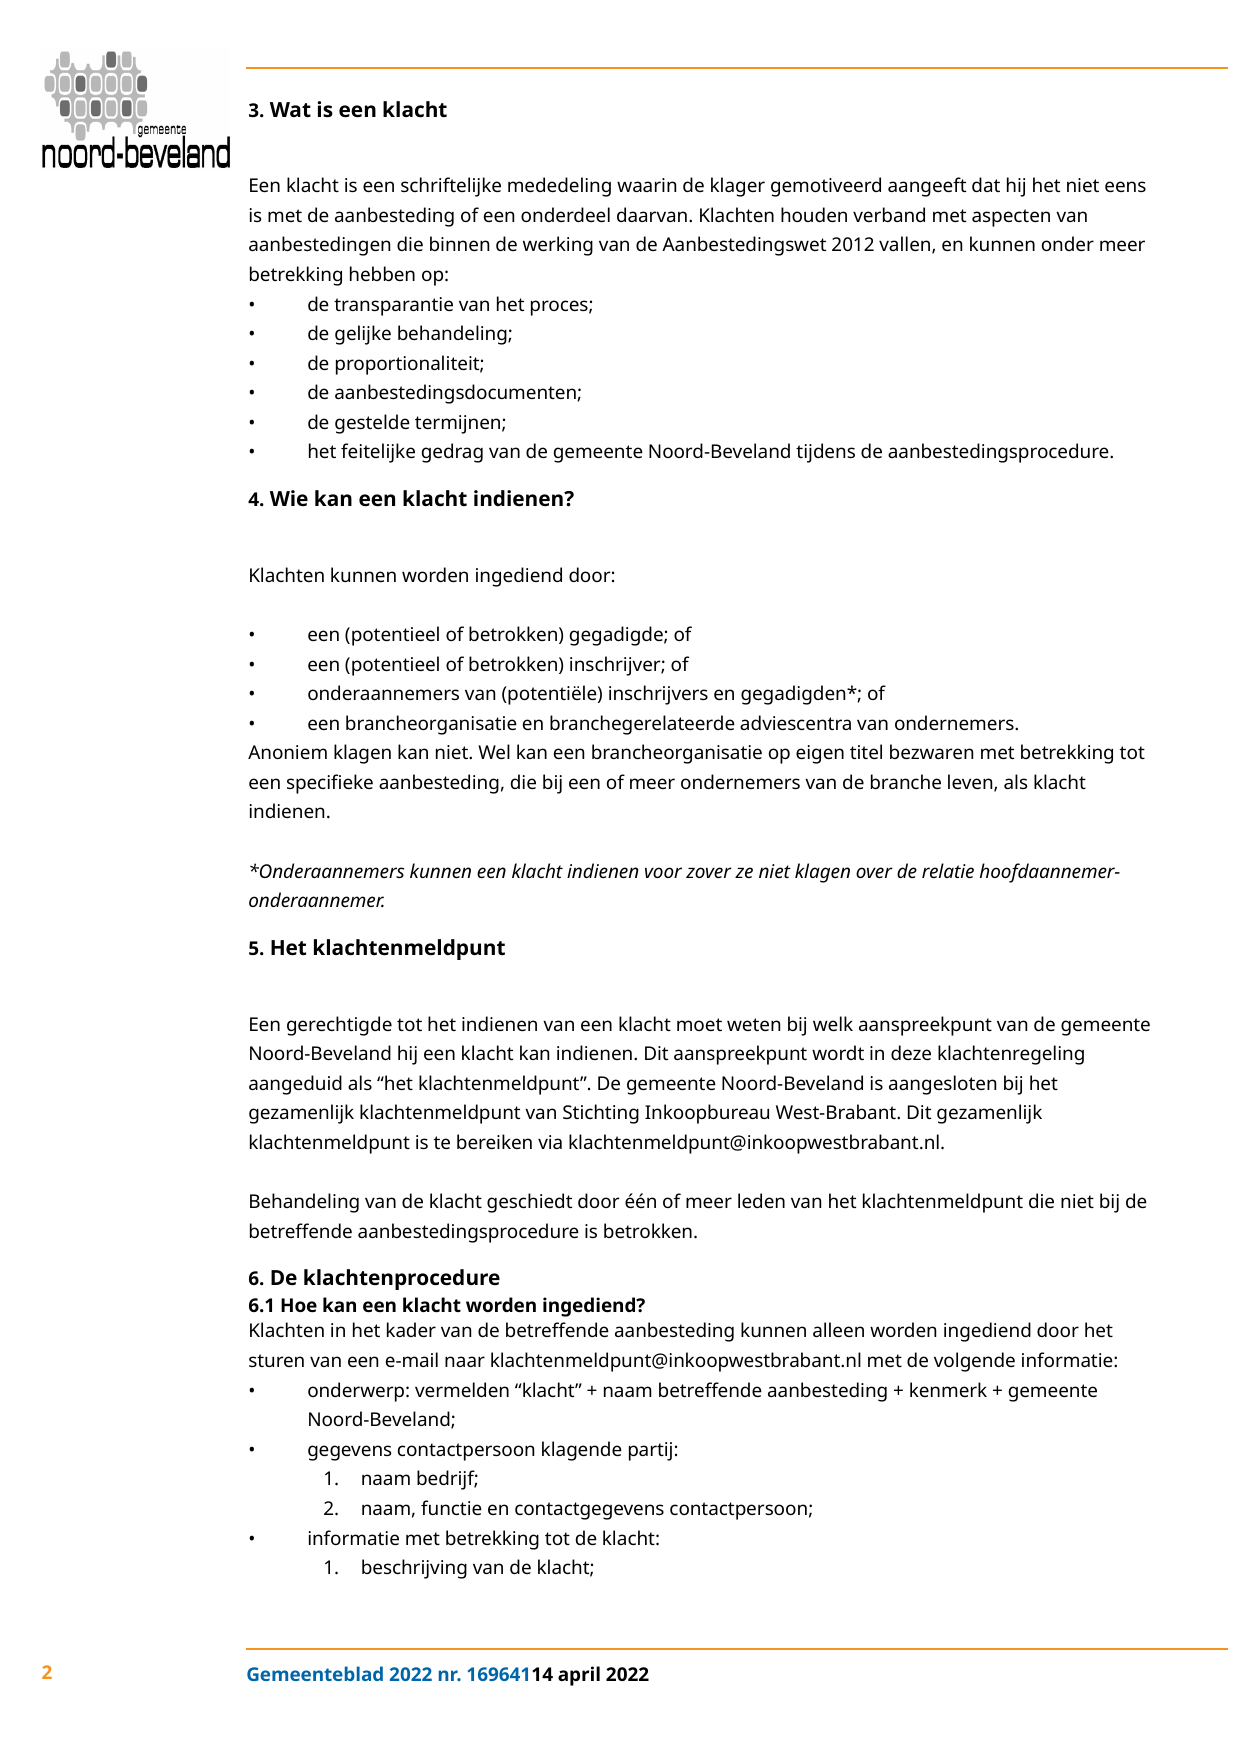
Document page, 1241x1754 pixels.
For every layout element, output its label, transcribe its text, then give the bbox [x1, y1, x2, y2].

list beschrijving van de klacht; [323, 1554, 1152, 1580]
text Behandeling van de klacht geschiedt door één of meer leden van het klachtenmeldpunt die niet bij de betreffende aanbestedingsprocedure is betrokken. [248, 1188, 1152, 1244]
text 3. Wat is een klacht [248, 95, 1152, 123]
list het feitelijke gedrag van de gemeente Noord-Beveland tijdens de aanbestedingsprocedure. [248, 439, 1152, 464]
text 5. Het klachtenmeldpunt [248, 933, 1152, 962]
list onderwerp: vermelden “klacht” + naam betreffende aanbesteding + kenmerk + gemeente Noord-Beveland; [248, 1377, 1152, 1432]
text Klachten kunnen worden ingediend door: [248, 562, 1152, 588]
list een brancheorganisatie en branchegerelateerde adviescentra van ondernemers. [248, 710, 1152, 736]
picture [41, 47, 231, 172]
text 6. De klachtenprocedure [248, 1263, 1152, 1292]
list onderaannemers van (potentiële) inschrijvers en gegadigden*; of [248, 680, 1152, 706]
text Een klacht is een schriftelijke mededeling waarin de klager gemotiveerd aangeeft dat hij het niet eens is met de aanbesteding of een onderdeel daarvan. Klachten houden verband met aspecten van aanbestedingen die binnen de werking van de Aanbestedingswet 2012 vallen, en kunnen onder meer betrekking hebben op: [248, 172, 1152, 287]
list de gelijke behandeling; [248, 320, 1152, 346]
text Een gerechtigde tot het indienen van een klacht moet weten bij welk aanspreekpunt van de gemeente Noord-Beveland hij een klacht kan indienen. Dit aanspreekpunt wordt in deze klachtenregeling aangeduid als “het klachtenmeldpunt”. De gemeente Noord-Beveland is aangesloten bij het gezamenlijk klachtenmeldpunt van Stichting Inkoopbureau West-Brabant. Dit gezamenlijk klachtenmeldpunt is te bereiken via klachtenmeldpunt@inkoopwestbrabant.nl. [248, 1011, 1152, 1155]
list gegevens contactpersoon klagende partij: [248, 1436, 1152, 1462]
list een (potentieel of betrokken) inschrijver; of [248, 651, 1152, 677]
text Anoniem klagen kan niet. Wel kan een brancheorganisatie op eigen titel bezwaren met betrekking tot een specifieke aanbesteding, die bij een of meer ondernemers van de branche leven, als klacht indienen. [248, 739, 1152, 824]
text *Onderaannemers kunnen een klacht indienen voor zover ze niet klagen over de relatie hoofdaannemer- onderaannemer. [248, 858, 1152, 913]
list de gestelde termijnen; [248, 409, 1152, 435]
text Klachten in het kader van de betreffende aanbesteding kunnen alleen worden ingediend door het sturen van een e-mail naar klachtenmeldpunt@inkoopwestbrabant.nl met de volgende informatie: [248, 1318, 1152, 1373]
list de proportionaliteit; [248, 350, 1152, 376]
list de aanbestedingsdocumenten; [248, 379, 1152, 405]
list naam, functie en contactgegevens contactpersoon; [323, 1495, 1152, 1521]
list de transparantie van het proces; [248, 291, 1152, 317]
list een (potentieel of betrokken) gegadigde; of [248, 621, 1152, 647]
list informatie met betrekking tot de klacht: [248, 1525, 1152, 1551]
text 6.1 Hoe kan een klacht worden ingediend? [248, 1292, 1152, 1318]
list naam bedrijf; [323, 1466, 1152, 1491]
text 4. Wie kan een klacht indienen? [248, 484, 1152, 513]
